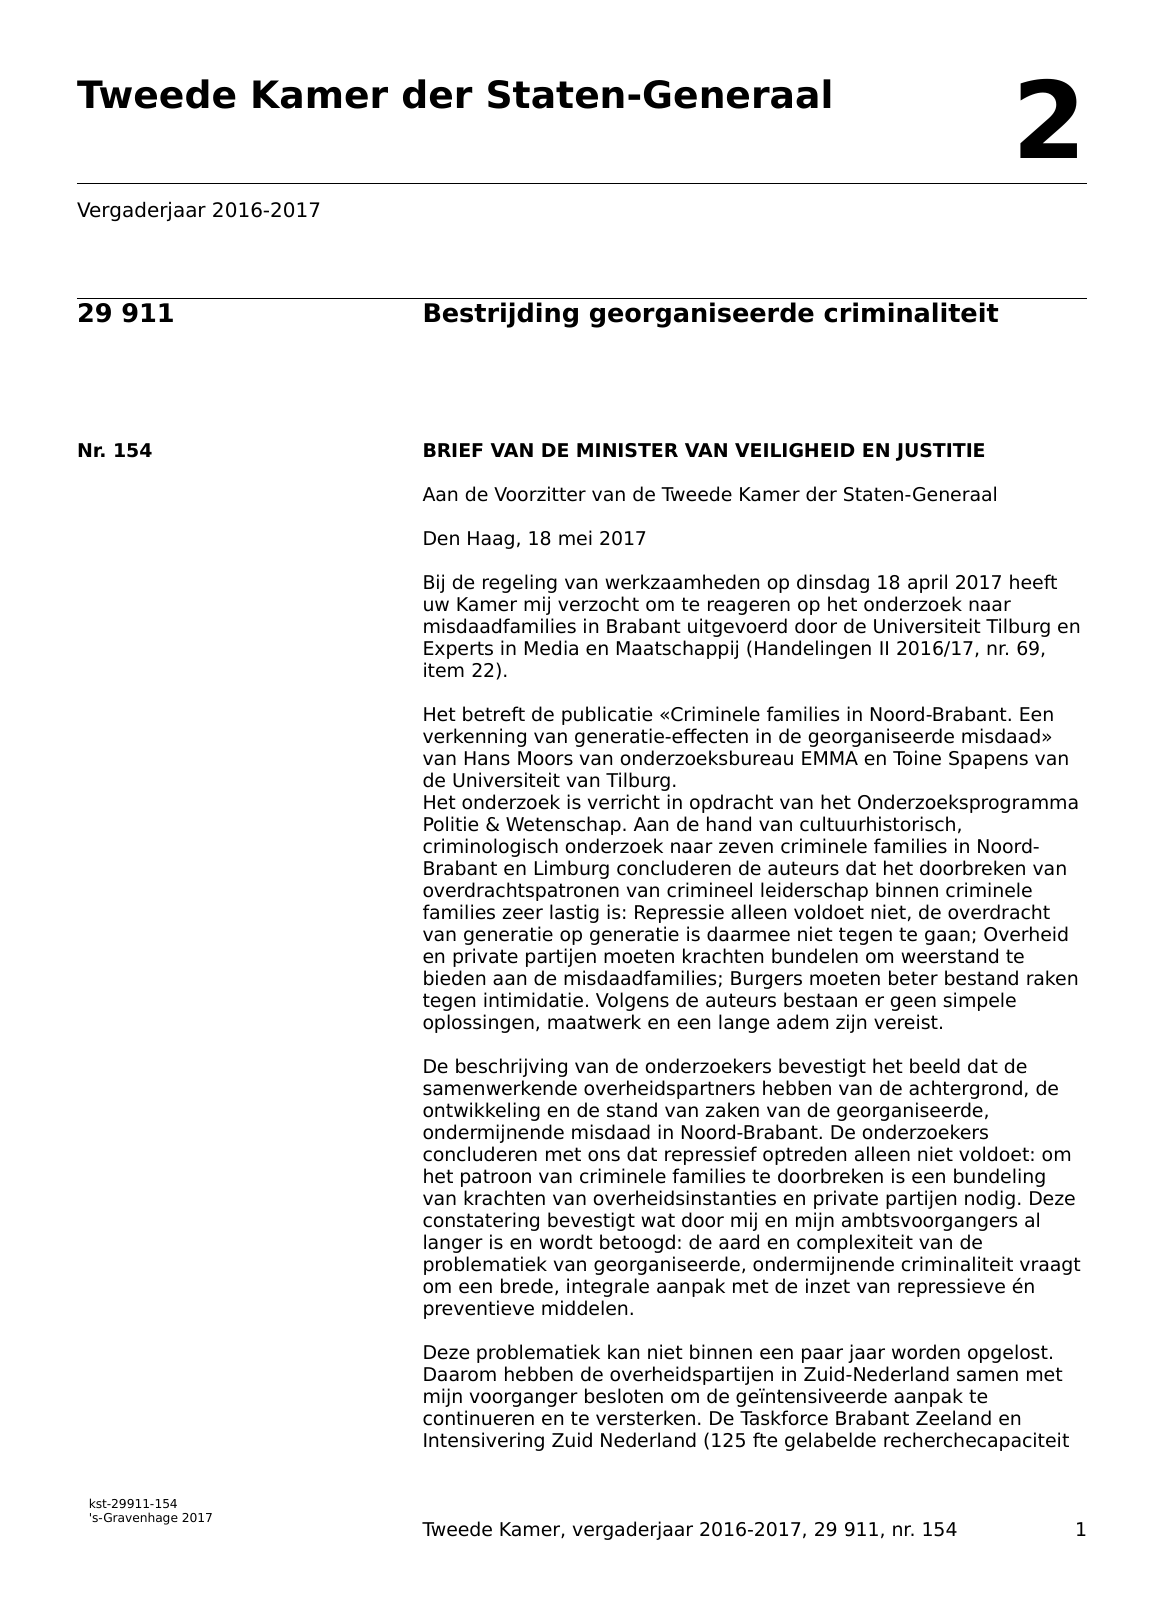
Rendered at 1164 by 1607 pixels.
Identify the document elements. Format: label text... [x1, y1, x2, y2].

text Den Haag, 18 mei 2017 [422, 528, 1087, 550]
text 's-Gravenhage 2017 [88, 1511, 323, 1525]
subtitle Nr. 154 BRIEF VAN DE MINISTER VAN VEILIGHEID EN JUSTITIE [77, 440, 1087, 462]
subtitle 29 911 Bestrijding georganiseerde criminaliteit [77, 299, 1087, 329]
text Bij de regeling van werkzaamheden op dinsdag 18 april 2017 heeft uw Kamer mij verzocht om te reageren op het onderzoek naar misdaadfamilies in Brabant uitgevoerd door de Universiteit Tilburg en Experts in Media en Maatschappij (Handelingen II 2016/17, nr. 69, item 22). [422, 572, 1087, 682]
table_header Tweede Kamer der Staten-Generaal [77, 59, 886, 183]
table_header 2 [886, 59, 1087, 183]
table_cell Vergaderjaar 2016-2017 [77, 184, 1087, 298]
text Het onderzoek is verricht in opdracht van het Onderzoeksprogramma Politie & Wetenschap. Aan de hand van cultuurhistorisch, criminologisch onderzoek naar zeven criminele families in Noord-Brabant en Limburg concluderen de auteurs dat het doorbreken van overdrachtspatronen van crimineel leiderschap binnen criminele families zeer lastig is: Repressie alleen voldoet niet, de overdracht van generatie op generatie is daarmee niet tegen te gaan; Overheid en private partijen moeten krachten bundelen om weerstand te bieden aan de misdaadfamilies; Burgers moeten beter bestand raken tegen intimidatie. Volgens de auteurs bestaan er geen simpele oplossingen, maatwerk en een lange adem zijn vereist. [422, 792, 1087, 1034]
text Aan de Voorzitter van de Tweede Kamer der Staten-Generaal [422, 484, 1087, 506]
text De beschrijving van de onderzoekers bevestigt het beeld dat de samenwerkende overheidspartners hebben van de achtergrond, de ontwikkeling en de stand van zaken van de georganiseerde, ondermijnende misdaad in Noord-Brabant. De onderzoekers concluderen met ons dat repressief optreden alleen niet voldoet: om het patroon van criminele families te doorbreken is een bundeling van krachten van overheidsinstanties en private partijen nodig. Deze constatering bevestigt wat door mij en mijn ambtsvoorgangers al langer is en wordt betoogd: de aard en complexiteit van de problematiek van georganiseerde, ondermijnende criminaliteit vraagt om een brede, integrale aanpak met de inzet van repressieve én preventieve middelen. [422, 1056, 1087, 1320]
text kst-29911-154 [88, 1497, 323, 1511]
text Het betreft de publicatie «Criminele families in Noord-Brabant. Een verkenning van generatie-effecten in de georganiseerde misdaad» van Hans Moors van onderzoeksbureau EMMA en Toine Spapens van de Universiteit van Tilburg. [422, 704, 1087, 792]
text Deze problematiek kan niet binnen een paar jaar worden opgelost. Daarom hebben de overheidspartijen in Zuid-Nederland samen met mijn voorganger besloten om de geïntensiveerde aanpak te continueren en te versterken. De Taskforce Brabant Zeeland en Intensivering Zuid Nederland (125 fte gelabelde recherchecapaciteit [422, 1342, 1087, 1452]
